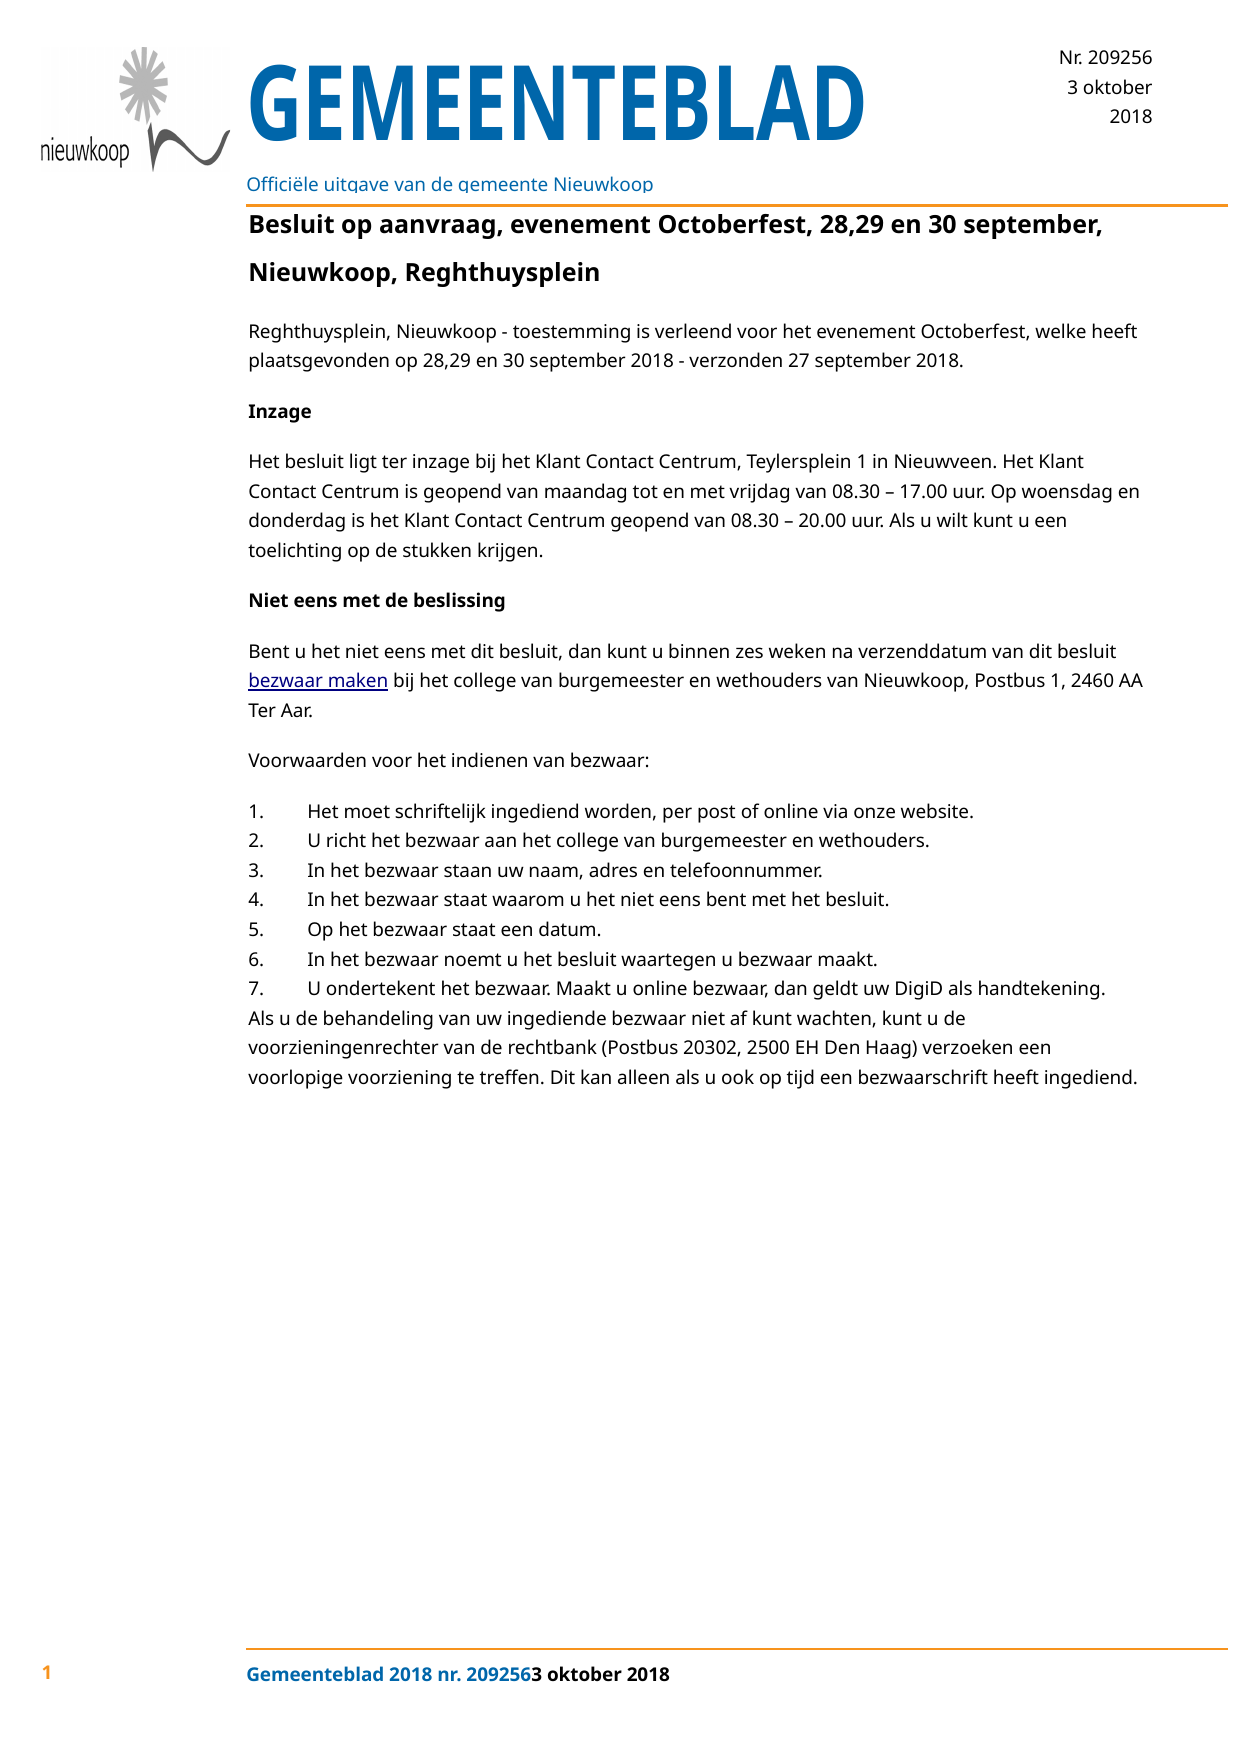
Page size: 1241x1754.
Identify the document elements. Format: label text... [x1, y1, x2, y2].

list In het bezwaar staan uw naam, adres en telefoonnummer. [248, 857, 1152, 883]
text Reghthuysplein, Nieuwkoop - toestemming is verleend voor het evenement Octoberfest, welke heeft plaatsgevonden op 28,29 en 30 september 2018 - verzonden 27 september 2018. [248, 318, 1152, 373]
text Het besluit ligt ter inzage bij het Klant Contact Centrum, Teylersplein 1 in Nieuwveen. Het Klant Contact Centrum is geopend van maandag tot en met vrijdag van 08.30 – 17.00 uur. Op woensdag en donderdag is het Klant Contact Centrum geopend van 08.30 – 20.00 uur. Als u wilt kunt u een toelichting op de stukken krijgen. [248, 448, 1152, 563]
list Op het bezwaar staat een datum. [248, 916, 1152, 942]
picture [41, 47, 231, 172]
text Als u de behandeling van uw ingediende bezwaar niet af kunt wachten, kunt u de voorzieningenrechter van de rechtbank (Postbus 20302, 2500 EH Den Haag) verzoeken een voorlopige voorziening te treffen. Dit kan alleen als u ook op tijd een bezwaarschrift heeft ingediend. [248, 1005, 1152, 1090]
text Niet eens met de beslissing [248, 587, 1152, 613]
text Bent u het niet eens met dit besluit, dan kunt u binnen zes weken na verzenddatum van dit besluit bezwaar maken bij het college van burgemeester en wethouders van Nieuwkoop, Postbus 1, 2460 AA Ter Aar. [248, 638, 1152, 723]
list U richt het bezwaar aan het college van burgemeester en wethouders. [248, 827, 1152, 853]
text Inzage [248, 398, 1152, 424]
list Het moet schriftelijk ingediend worden, per post of online via onze website. [248, 798, 1152, 824]
list U ondertekent het bezwaar. Maakt u online bezwaar, dan geldt uw DigiD als handtekening. [248, 975, 1152, 1001]
text Voorwaarden voor het indienen van bezwaar: [248, 747, 1152, 773]
text Besluit op aanvraag, evenement Octoberfest, 28,29 en 30 september, Nieuwkoop, Reghthuysplein [248, 207, 1152, 288]
list In het bezwaar staat waarom u het niet eens bent met het besluit. [248, 887, 1152, 912]
list In het bezwaar noemt u het besluit waartegen u bezwaar maakt. [248, 946, 1152, 972]
